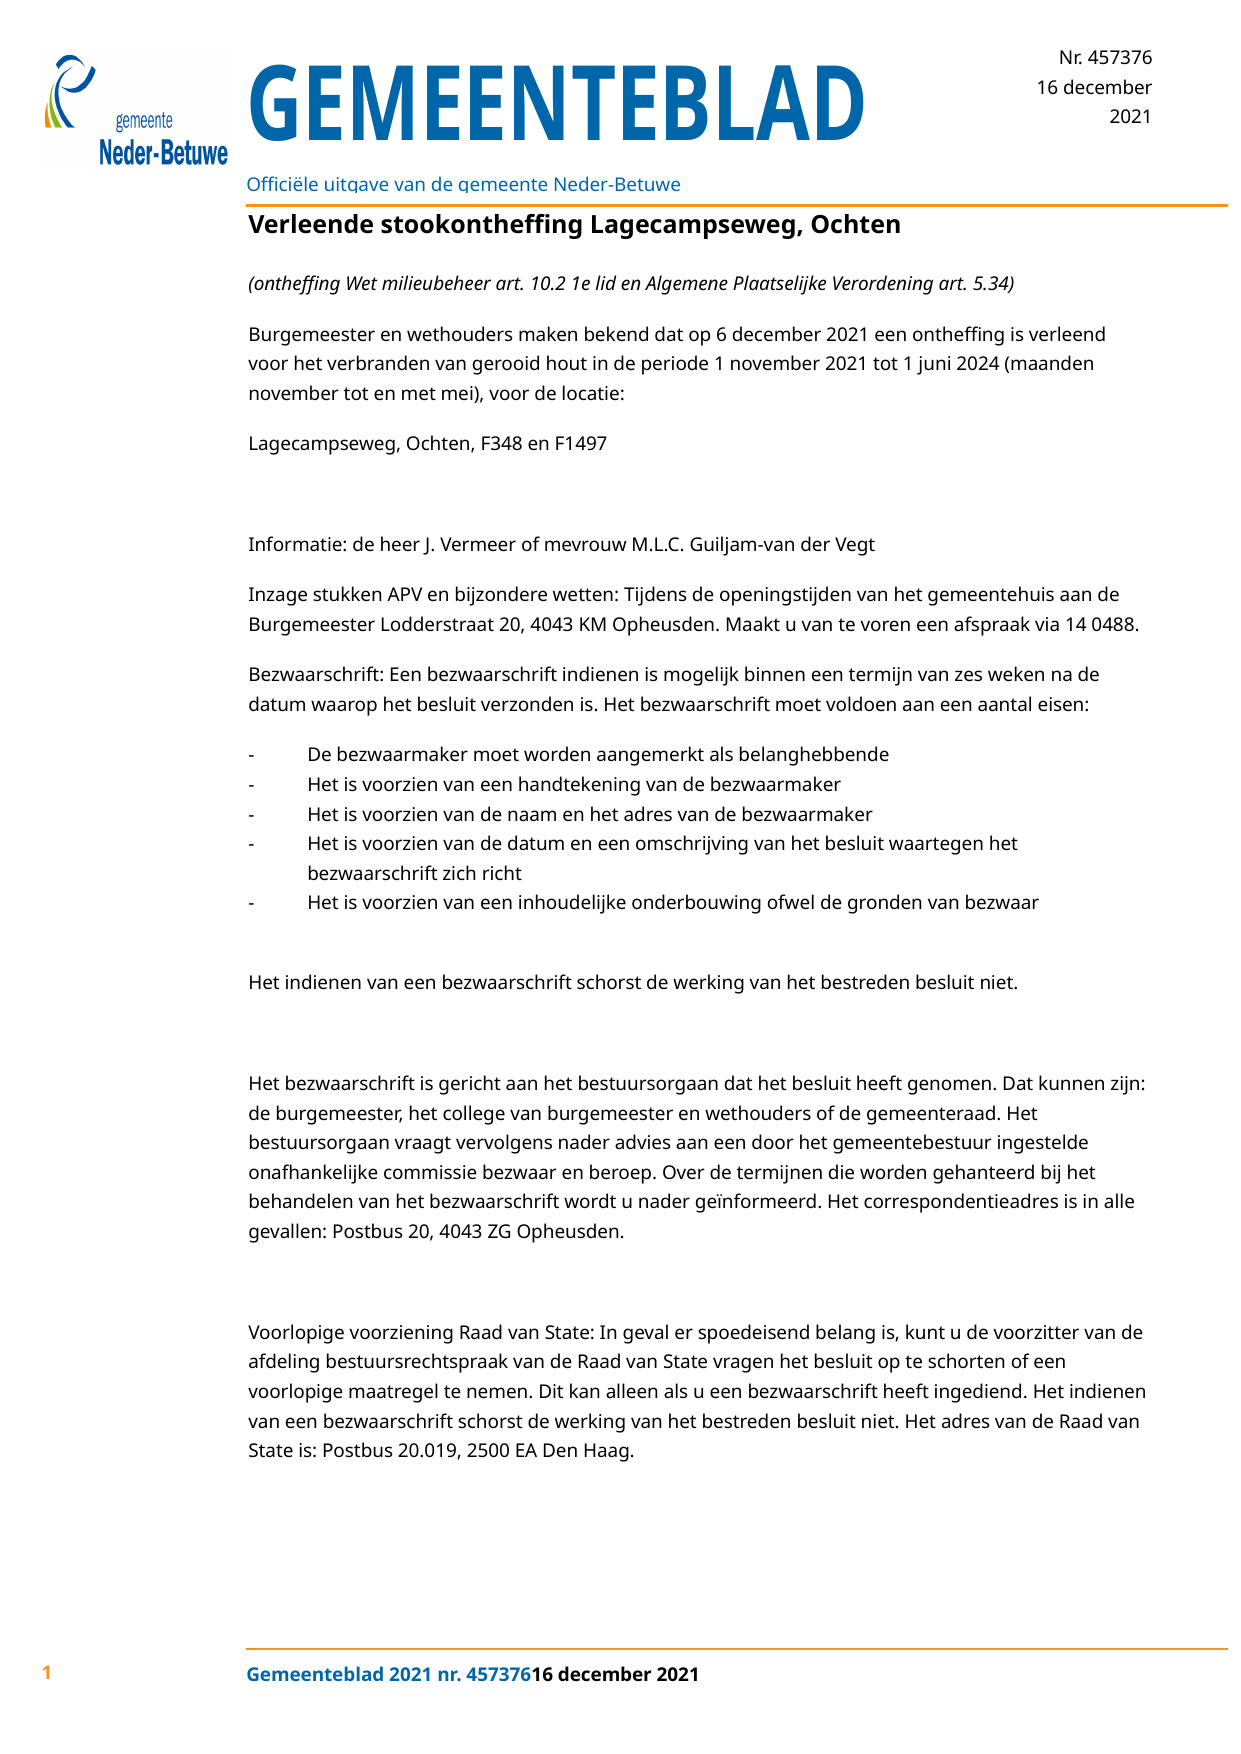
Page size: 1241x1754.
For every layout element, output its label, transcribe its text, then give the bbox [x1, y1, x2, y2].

list Het is voorzien van een handtekening van de bezwaarmaker [248, 771, 1152, 797]
picture [41, 47, 231, 172]
text (ontheffing Wet milieubeheer art. 10.2 1e lid en Algemene Plaatselijke Verordening art. 5.34) [248, 270, 1152, 296]
list Het is voorzien van de naam en het adres van de bezwaarmaker [248, 801, 1152, 826]
text Het indienen van een bezwaarschrift schorst de werking van het bestreden besluit niet. [248, 969, 1152, 995]
text Het bezwaarschrift is gericht aan het bestuursorgaan dat het besluit heeft genomen. Dat kunnen zijn: de burgemeester, het college van burgemeester en wethouders of de gemeenteraad. Het bestuursorgaan vraagt vervolgens nader advies aan een door het gemeentebestuur ingestelde onafhankelijke commissie bezwaar en beroep. Over de termijnen die worden gehanteerd bij het behandelen van het bezwaarschrift wordt u nader geïnformeerd. Het correspondentieadres is in alle gevallen: Postbus 20, 4043 ZG Opheusden. [248, 1070, 1152, 1244]
text Voorlopige voorziening Raad van State: In geval er spoedeisend belang is, kunt u de voorzitter van de afdeling bestuursrechtspraak van de Raad van State vragen het besluit op te schorten of een voorlopige maatregel te nemen. Dit kan alleen als u een bezwaarschrift heeft ingediend. Het indienen van een bezwaarschrift schorst de werking van het bestreden besluit niet. Het adres van de Raad van State is: Postbus 20.019, 2500 EA Den Haag. [248, 1319, 1152, 1463]
list Het is voorzien van de datum en een omschrijving van het besluit waartegen het bezwaarschrift zich richt [248, 830, 1152, 886]
text Bezwaarschrift: Een bezwaarschrift indienen is mogelijk binnen een termijn van zes weken na de datum waarop het besluit verzonden is. Het bezwaarschrift moet voldoen aan een aantal eisen: [248, 662, 1152, 717]
list De bezwaarmaker moet worden aangemerkt als belanghebbende [248, 742, 1152, 767]
text Inzage stukken APV en bijzondere wetten: Tijdens de openingstijden van het gemeentehuis aan de Burgemeester Lodderstraat 20, 4043 KM Opheusden. Maakt u van te voren een afspraak via 14 0488. [248, 582, 1152, 637]
text Lagecampseweg, Ochten, F348 en F1497 [248, 430, 1152, 456]
list Het is voorzien van een inhoudelijke onderbouwing ofwel de gronden van bezwaar [248, 889, 1152, 915]
text Burgemeester en wethouders maken bekend dat op 6 december 2021 een ontheffing is verleend voor het verbranden van gerooid hout in de periode 1 november 2021 tot 1 juni 2024 (maanden november tot en met mei), voor de locatie: [248, 321, 1152, 406]
text Informatie: de heer J. Vermeer of mevrouw M.L.C. Guiljam-van der Vegt [248, 531, 1152, 557]
text Verleende stookontheffing Lagecampseweg, Ochten [248, 207, 1152, 241]
